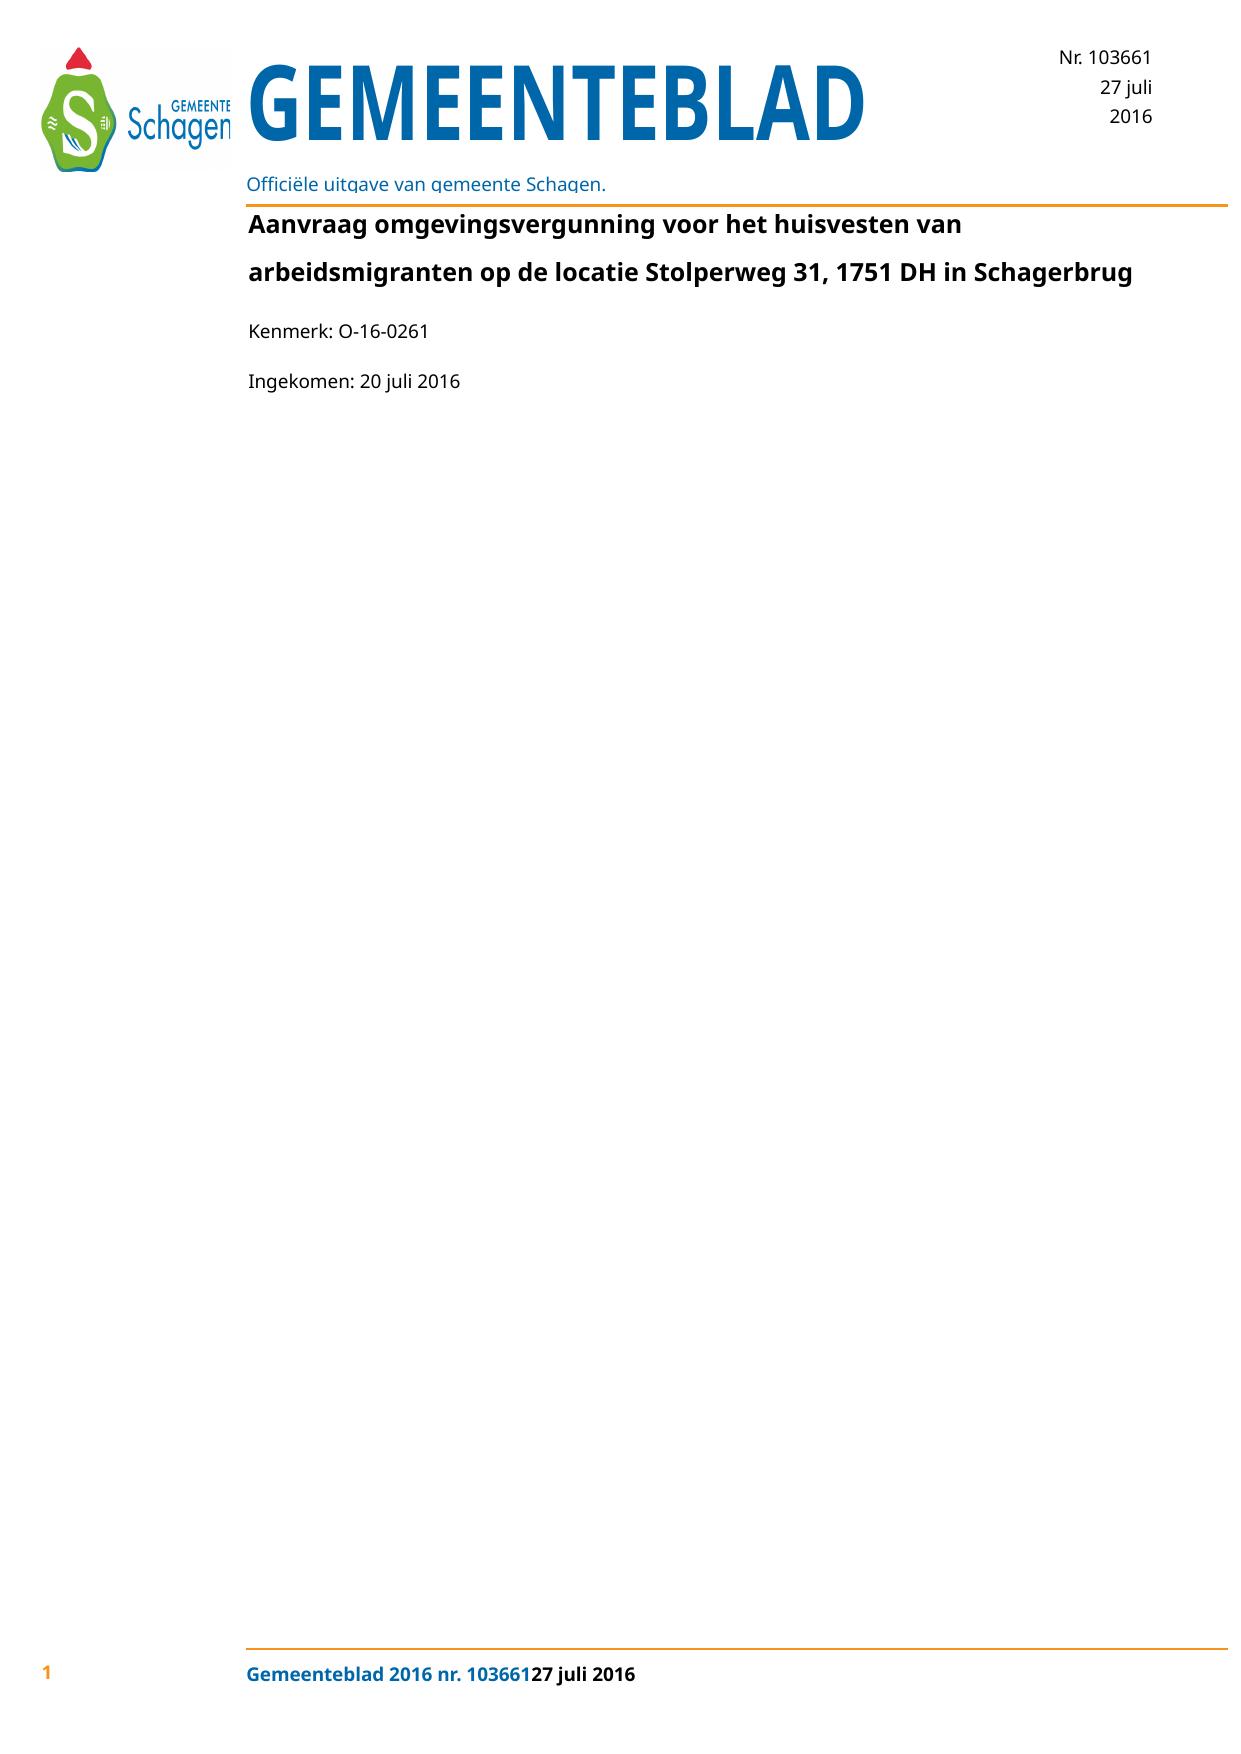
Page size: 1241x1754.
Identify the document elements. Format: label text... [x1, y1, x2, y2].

text Ingekomen: 20 juli 2016 [248, 368, 1152, 394]
text Kenmerk: O-16-0261 [248, 318, 1152, 344]
picture [41, 47, 231, 172]
text Aanvraag omgevingsvergunning voor het huisvesten van arbeidsmigranten op de locatie Stolperweg 31, 1751 DH in Schagerbrug [248, 207, 1152, 288]
